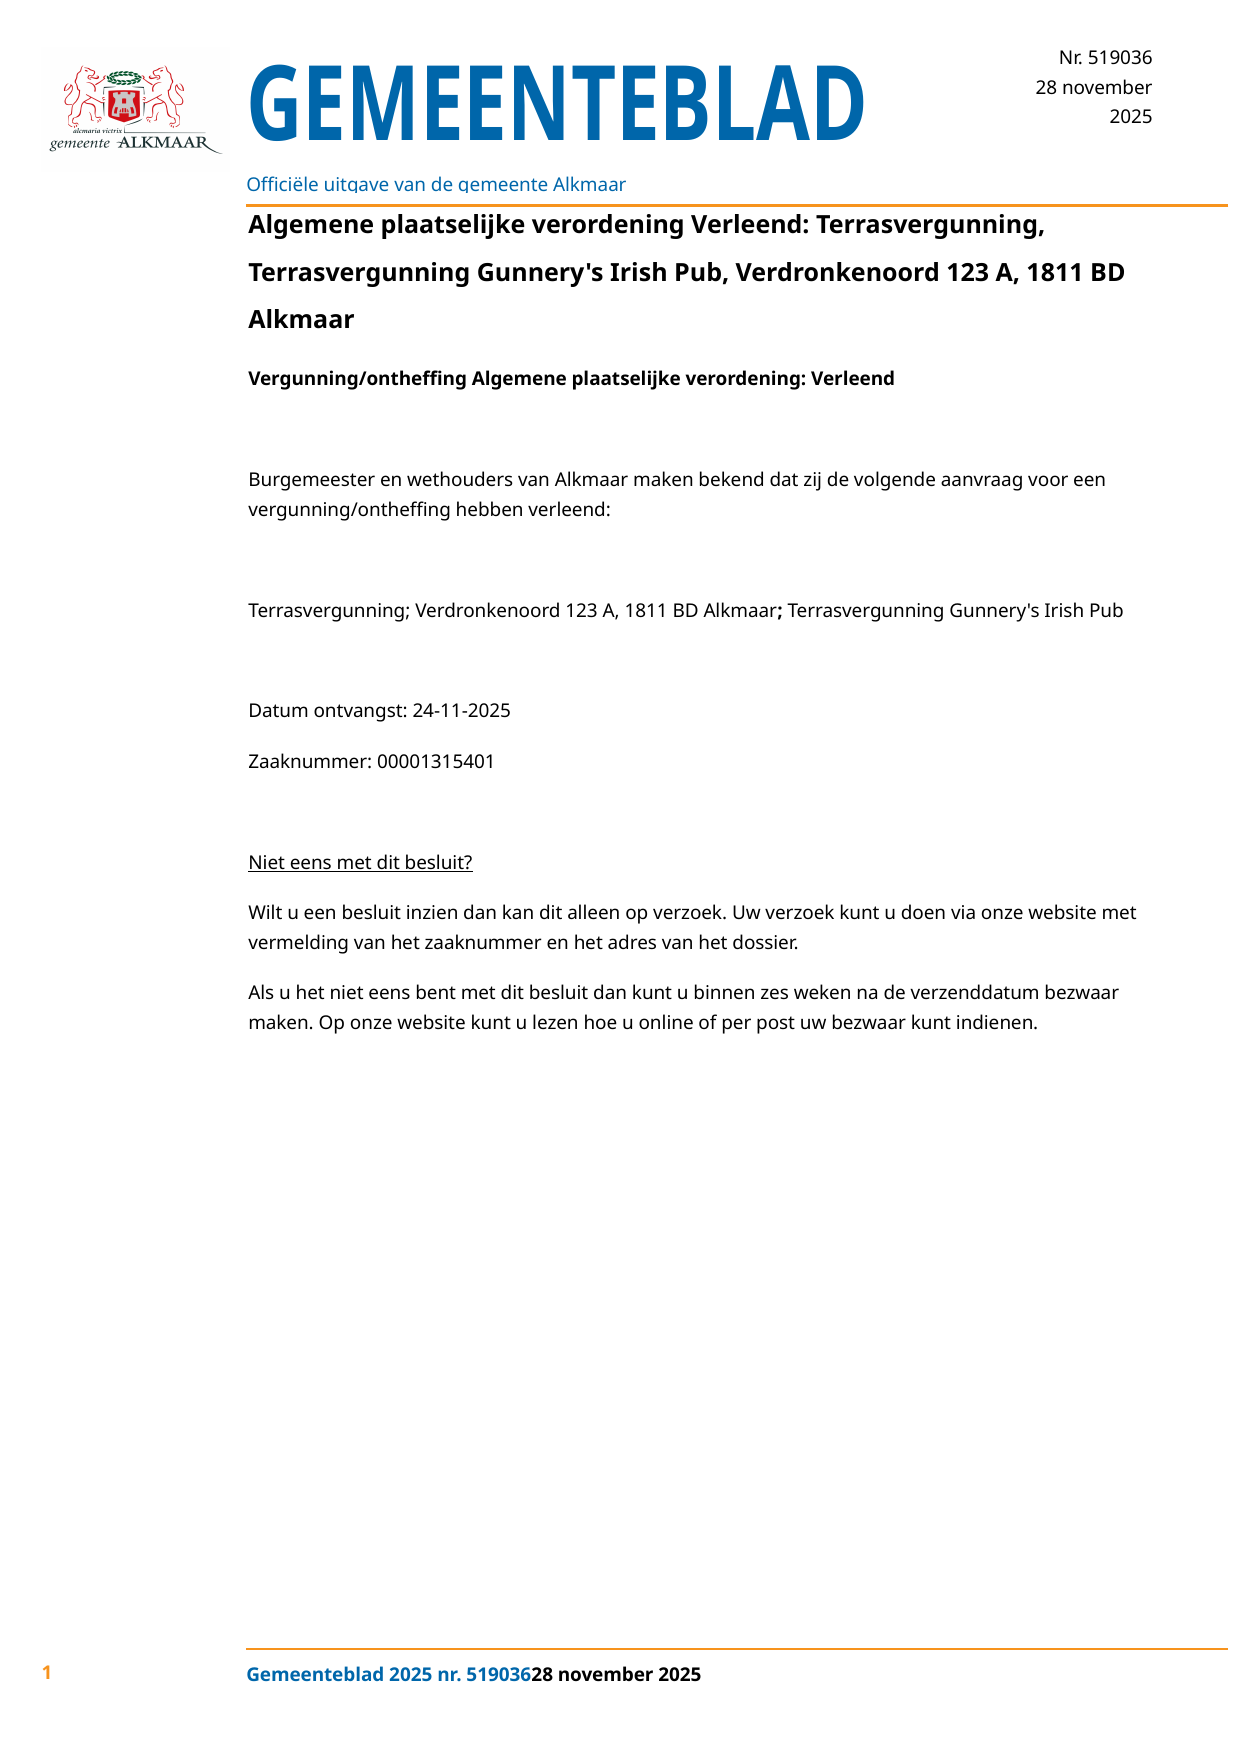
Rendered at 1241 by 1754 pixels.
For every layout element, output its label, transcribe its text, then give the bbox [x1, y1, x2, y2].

text Als u het niet eens bent met dit besluit dan kunt u binnen zes weken na de verzenddatum bezwaar maken. Op onze website kunt u lezen hoe u online of per post uw bezwaar kunt indienen. [248, 979, 1152, 1034]
text Vergunning/ontheffing Algemene plaatselijke verordening: Verleend [248, 366, 1152, 391]
text Burgemeester en wethouders van Alkmaar maken bekend dat zij de volgende aanvraag voor een vergunning/ontheffing hebben verleend: [248, 466, 1152, 522]
text Algemene plaatselijke verordening Verleend: Terrasvergunning, Terrasvergunning Gunnery's Irish Pub, Verdronkenoord 123 A, 1811 BD Alkmaar [248, 207, 1152, 336]
text Terrasvergunning; Verdronkenoord 123 A, 1811 BD Alkmaar; Terrasvergunning Gunnery's Irish Pub [248, 597, 1152, 622]
picture [41, 47, 231, 172]
text Niet eens met dit besluit? [248, 849, 1152, 874]
text Zaaknummer: 00001315401 [248, 748, 1152, 774]
text Datum ontvangst: 24-11-2025 [248, 698, 1152, 723]
text Wilt u een besluit inzien dan kan dit alleen op verzoek. Uw verzoek kunt u doen via onze website met vermelding van het zaaknummer en het adres van het dossier. [248, 899, 1152, 954]
